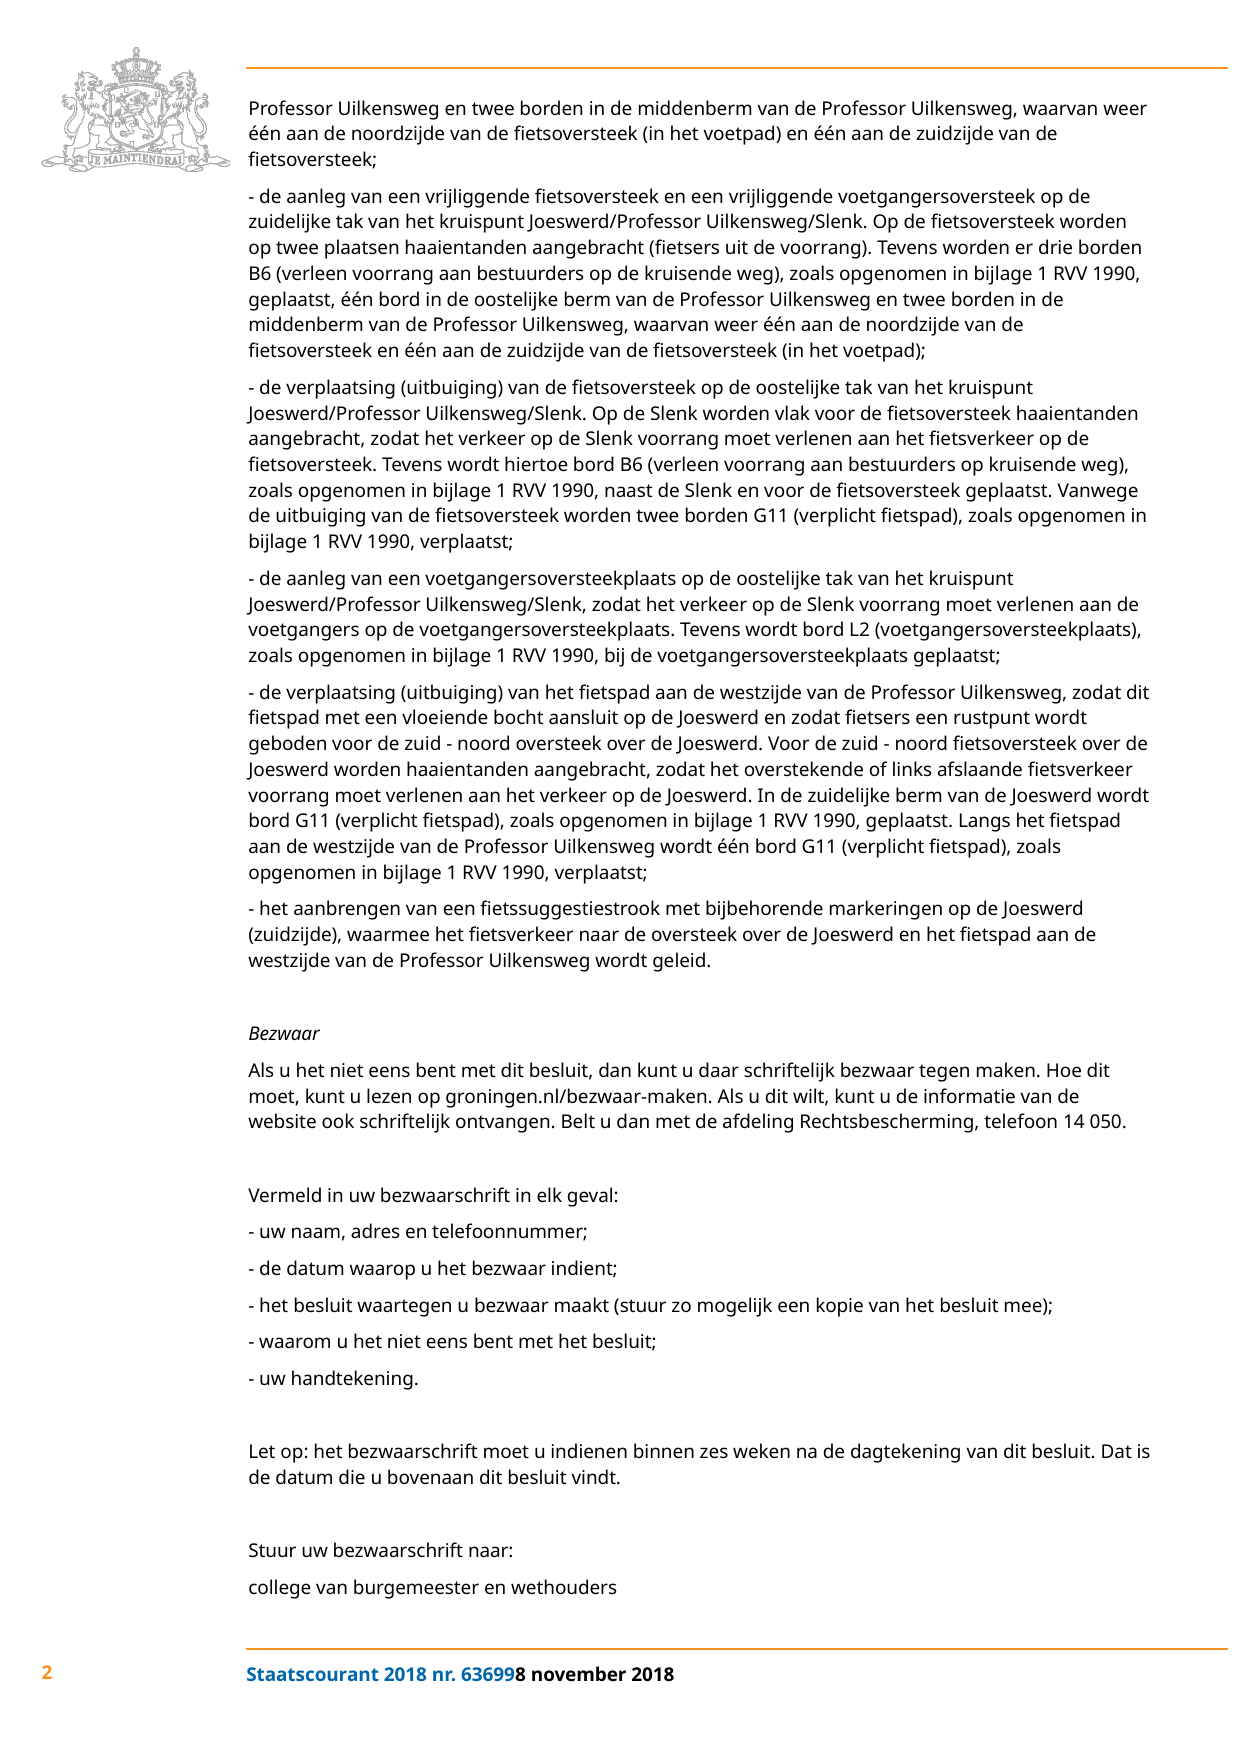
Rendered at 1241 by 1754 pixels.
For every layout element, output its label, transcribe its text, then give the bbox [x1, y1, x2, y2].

text - de aanleg van een vrijliggende fietsoversteek en een vrijliggende voetgangersoversteek op de zuidelijke tak van het kruispunt Joeswerd/Professor Uilkensweg/Slenk. Op de fietsoversteek worden op twee plaatsen haaientanden aangebracht (fietsers uit de voorrang). Tevens worden er drie borden B6 (verleen voorrang aan bestuurders op de kruisende weg), zoals opgenomen in bijlage 1 RVV 1990, geplaatst, één bord in de oostelijke berm van de Professor Uilkensweg en twee borden in de middenberm van de Professor Uilkensweg, waarvan weer één aan de noordzijde van de fietsoversteek en één aan de zuidzijde van de fietsoversteek (in het voetpad); [248, 183, 1152, 363]
text - de verplaatsing (uitbuiging) van de fietsoversteek op de oostelijke tak van het kruispunt Joeswerd/Professor Uilkensweg/Slenk. Op de Slenk worden vlak voor de fietsoversteek haaientanden aangebracht, zodat het verkeer op de Slenk voorrang moet verlenen aan het fietsverkeer op de fietsoversteek. Tevens wordt hiertoe bord B6 (verleen voorrang aan bestuurders op kruisende weg), zoals opgenomen in bijlage 1 RVV 1990, naast de Slenk en voor de fietsoversteek geplaatst. Vanwege de uitbuiging van de fietsoversteek worden twee borden G11 (verplicht fietspad), zoals opgenomen in bijlage 1 RVV 1990, verplaatst; [248, 374, 1152, 554]
text - het aanbrengen van een fietssuggestiestrook met bijbehorende markeringen op de Joeswerd (zuidzijde), waarmee het fietsverkeer naar de oversteek over de Joeswerd en het fietspad aan de westzijde van de Professor Uilkensweg wordt geleid. [248, 896, 1152, 973]
text Vermeld in uw bezwaarschrift in elk geval: [248, 1182, 1152, 1208]
text - de verplaatsing (uitbuiging) van het fietspad aan de westzijde van de Professor Uilkensweg, zodat dit fietspad met een vloeiende bocht aansluit op de Joeswerd en zodat fietsers een rustpunt wordt geboden voor de zuid - noord oversteek over de Joeswerd. Voor de zuid - noord fietsoversteek over de Joeswerd worden haaientanden aangebracht, zodat het overstekende of links afslaande fietsverkeer voorrang moet verlenen aan het verkeer op de Joeswerd. In de zuidelijke berm van de Joeswerd wordt bord G11 (verplicht fietspad), zoals opgenomen in bijlage 1 RVV 1990, geplaatst. Langs het fietspad aan de westzijde van de Professor Uilkensweg wordt één bord G11 (verplicht fietspad), zoals opgenomen in bijlage 1 RVV 1990, verplaatst; [248, 679, 1152, 885]
text college van burgemeester en wethouders [248, 1574, 1152, 1600]
text - uw naam, adres en telefoonnummer; [248, 1218, 1152, 1244]
text - waarom u het niet eens bent met het besluit; [248, 1328, 1152, 1354]
text Professor Uilkensweg en twee borden in de middenberm van de Professor Uilkensweg, waarvan weer één aan de noordzijde van de fietsoversteek (in het voetpad) en één aan de zuidzijde van de fietsoversteek; [248, 95, 1152, 172]
text - de aanleg van een voetgangersoversteekplaats op de oostelijke tak van het kruispunt Joeswerd/Professor Uilkensweg/Slenk, zodat het verkeer op de Slenk voorrang moet verlenen aan de voetgangers op de voetgangersoversteekplaats. Tevens wordt bord L2 (voetgangersoversteekplaats), zoals opgenomen in bijlage 1 RVV 1990, bij de voetgangersoversteekplaats geplaatst; [248, 565, 1152, 668]
text - uw handtekening. [248, 1365, 1152, 1391]
text - het besluit waartegen u bezwaar maakt (stuur zo mogelijk een kopie van het besluit mee); [248, 1292, 1152, 1318]
text Bezwaar [248, 1020, 1152, 1046]
text - de datum waarop u het bezwaar indient; [248, 1255, 1152, 1281]
text Als u het niet eens bent met dit besluit, dan kunt u daar schriftelijk bezwaar tegen maken. Hoe dit moet, kunt u lezen op groningen.nl/bezwaar-maken. Als u dit wilt, kunt u de informatie van de website ook schriftelijk ontvangen. Belt u dan met de afdeling Rechtsbescherming, telefoon 14 050. [248, 1057, 1152, 1134]
text Stuur uw bezwaarschrift naar: [248, 1538, 1152, 1563]
picture [41, 47, 231, 172]
text Let op: het bezwaarschrift moet u indienen binnen zes weken na de dagtekening van dit besluit. Dat is de datum die u bovenaan dit besluit vindt. [248, 1438, 1152, 1490]
